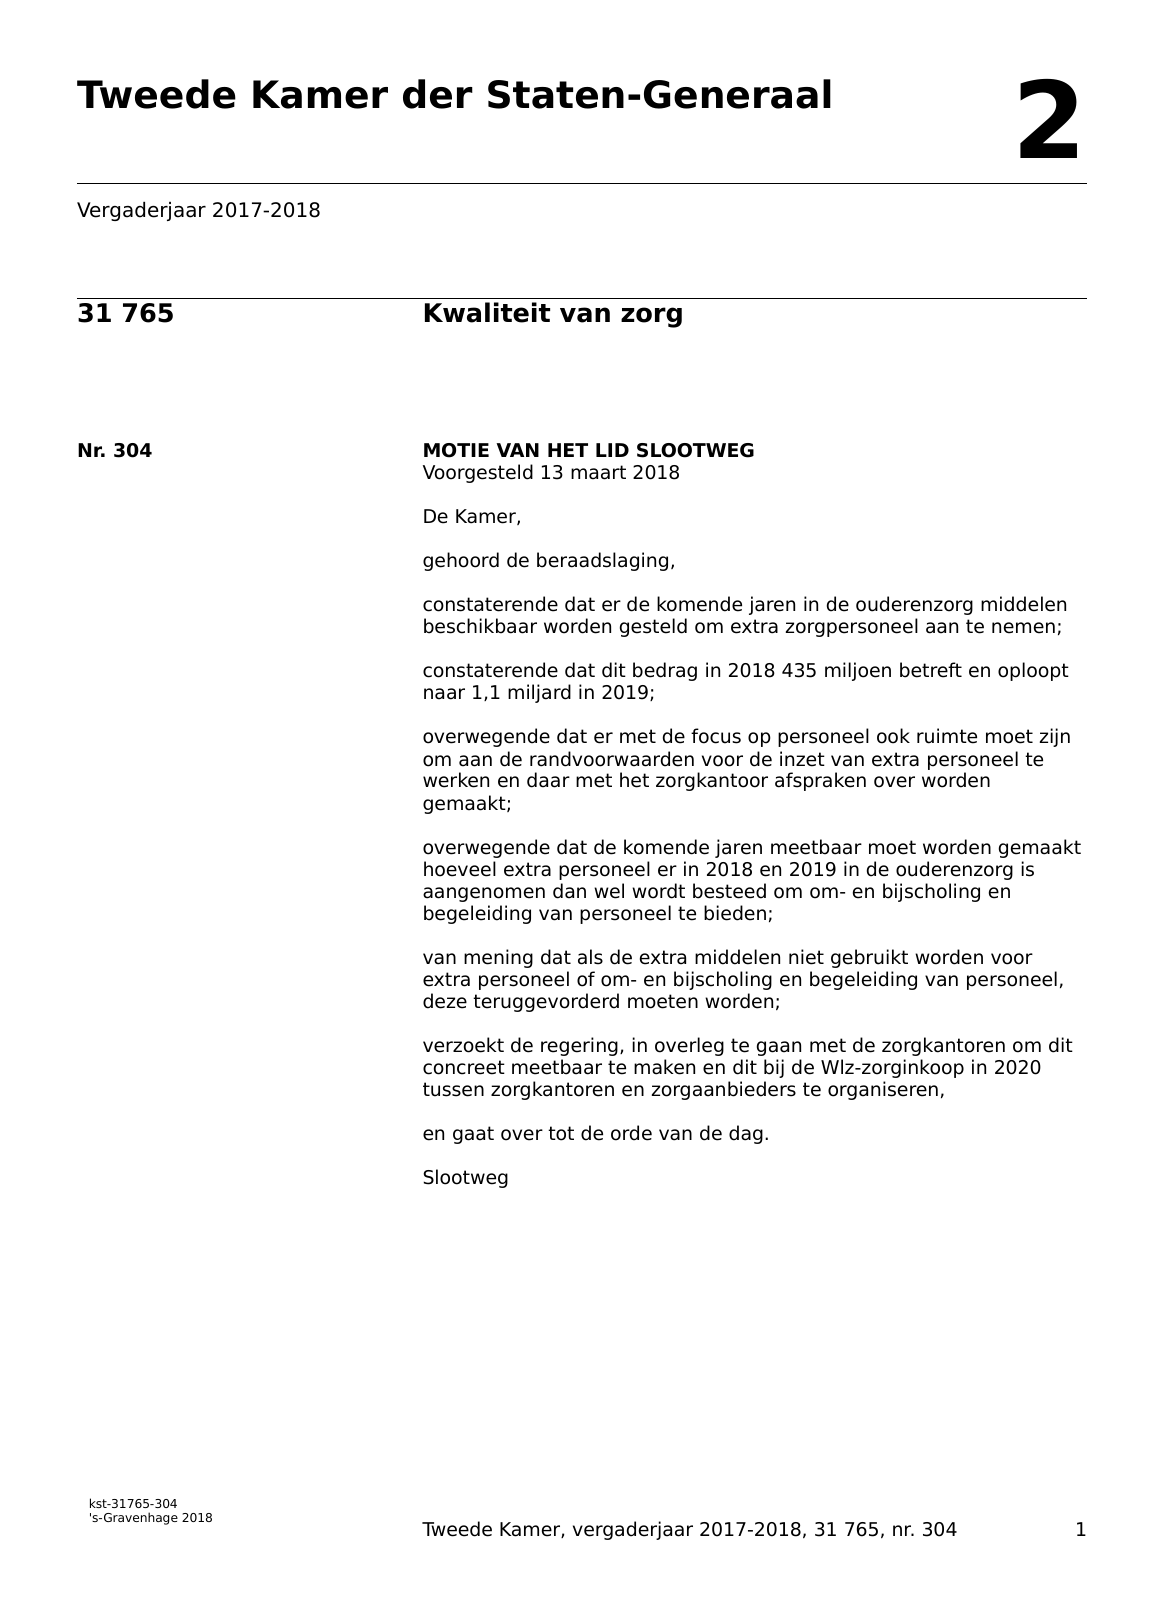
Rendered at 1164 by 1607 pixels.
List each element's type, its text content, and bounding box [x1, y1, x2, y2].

text en gaat over tot de orde van de dag. [422, 1123, 1087, 1145]
text De Kamer, [422, 506, 1087, 528]
text van mening dat als de extra middelen niet gebruikt worden voor extra personeel of om- en bijscholing en begeleiding van personeel, deze teruggevorderd moeten worden; [422, 947, 1087, 1013]
text overwegende dat er met de focus op personeel ook ruimte moet zijn om aan de randvoorwaarden voor de inzet van extra personeel te werken en daar met het zorgkantoor afspraken over worden gemaakt; [422, 726, 1087, 814]
text kst-31765-304 [88, 1497, 323, 1511]
subtitle Nr. 304 MOTIE VAN HET LID SLOOTWEG [77, 440, 1087, 462]
table_cell Vergaderjaar 2017-2018 [77, 184, 1087, 298]
text overwegende dat de komende jaren meetbaar moet worden gemaakt hoeveel extra personeel er in 2018 en 2019 in de ouderenzorg is aangenomen dan wel wordt besteed om om- en bijscholing en begeleiding van personeel te bieden; [422, 837, 1087, 924]
text constaterende dat dit bedrag in 2018 435 miljoen betreft en oploopt naar 1,1 miljard in 2019; [422, 660, 1087, 704]
text verzoekt de regering, in overleg te gaan met de zorgkantoren om dit concreet meetbaar te maken en dit bij de Wlz-zorginkoop in 2020 tussen zorgkantoren en zorgaanbieders te organiseren, [422, 1035, 1087, 1101]
text constaterende dat er de komende jaren in de ouderenzorg middelen beschikbaar worden gesteld om extra zorgpersoneel aan te nemen; [422, 594, 1087, 638]
text Voorgesteld 13 maart 2018 [422, 462, 1087, 484]
table_header Tweede Kamer der Staten-Generaal [77, 59, 886, 183]
text Slootweg [422, 1167, 1087, 1189]
subtitle 31 765 Kwaliteit van zorg [77, 299, 1087, 329]
text gehoord de beraadslaging, [422, 550, 1087, 572]
text 's-Gravenhage 2018 [88, 1511, 323, 1525]
table_header 2 [886, 59, 1087, 183]
